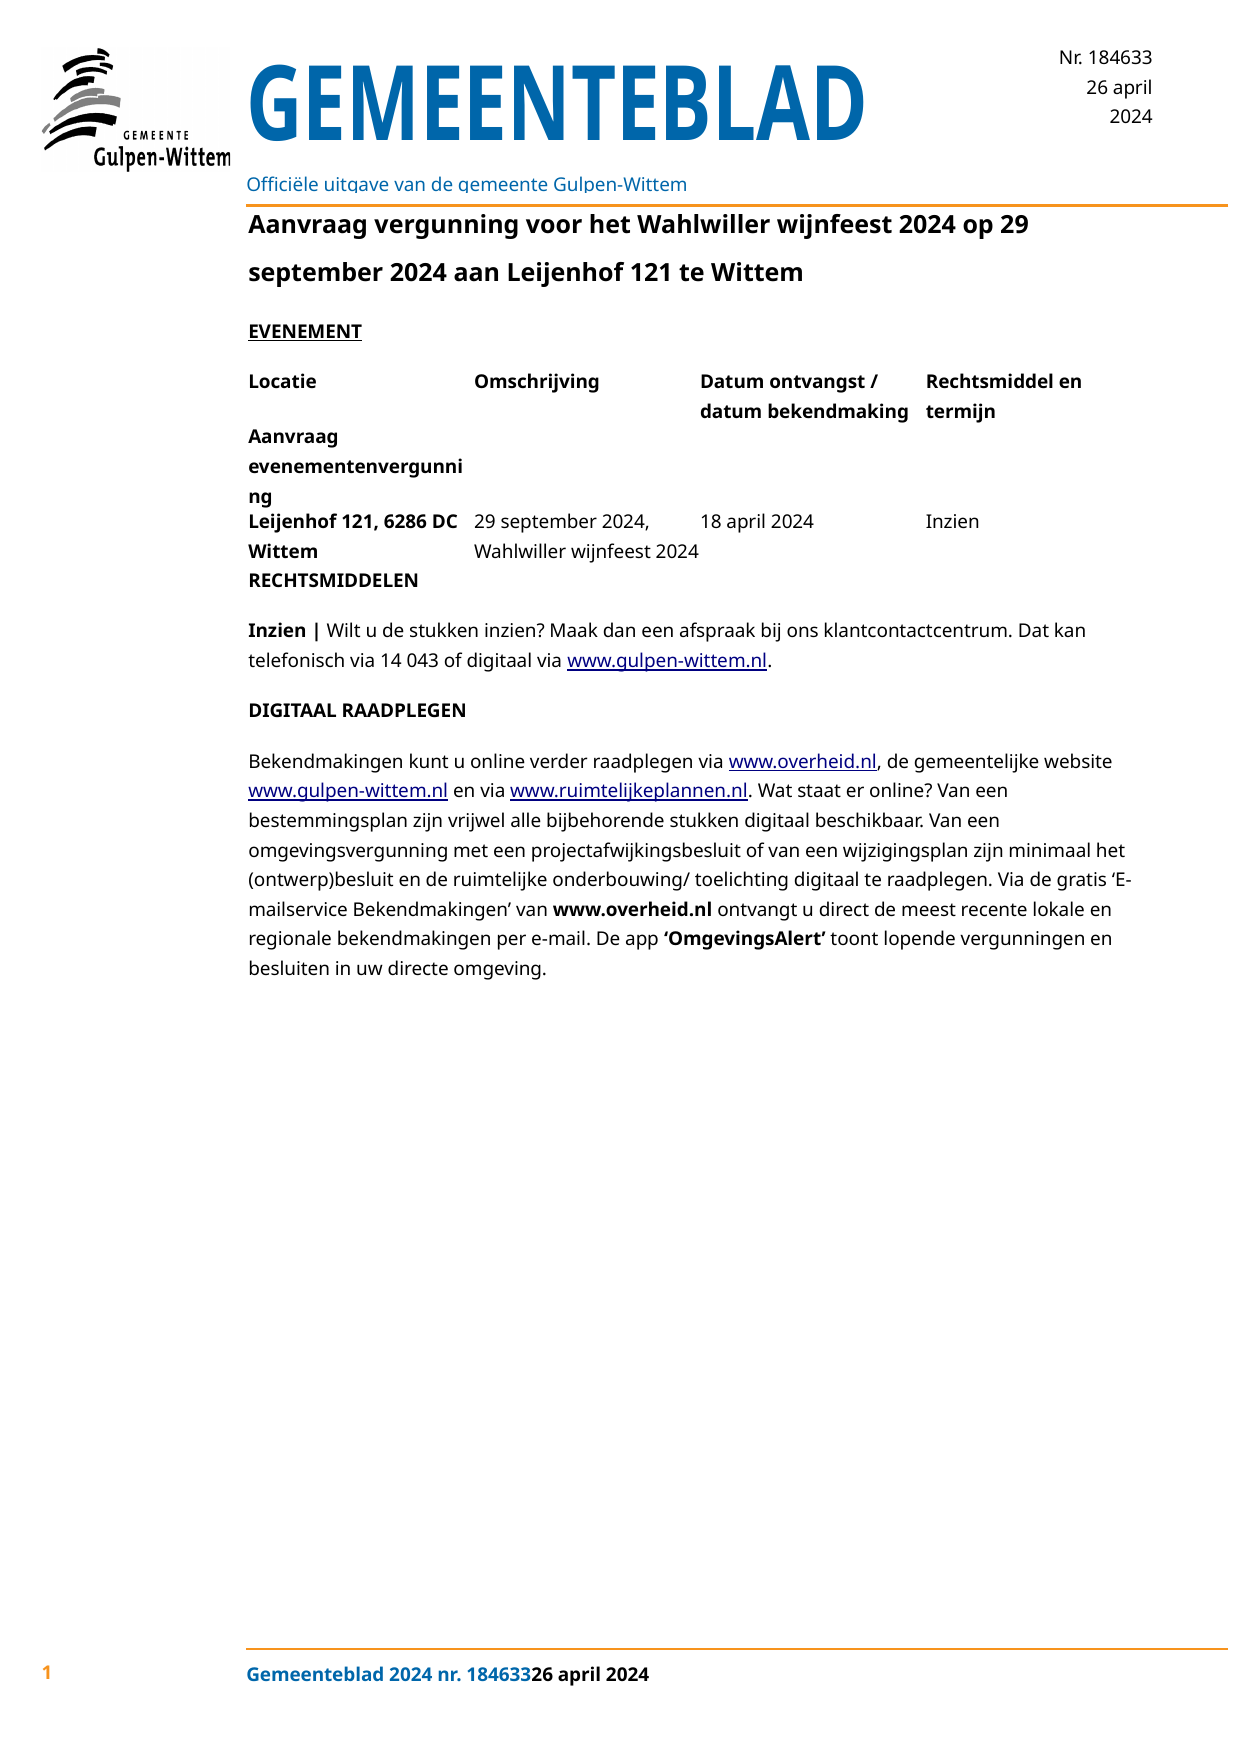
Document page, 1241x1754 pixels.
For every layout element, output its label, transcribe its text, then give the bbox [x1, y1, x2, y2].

text EVENEMENT [248, 318, 1152, 344]
table_cell Leijenhof 121, 6286 DC Wittem [248, 509, 474, 564]
table_cell 29 september 2024, Wahlwiller wijnfeest 2024 [474, 509, 700, 564]
text RECHTSMIDDELEN [248, 567, 1152, 593]
table_cell 18 april 2024 [700, 509, 926, 564]
text Inzien | Wilt u de stukken inzien? Maak dan een afspraak bij ons klantcontactcentrum. Dat kan telefonisch via 14 043 of digitaal via www.gulpen-wittem.nl. [248, 618, 1152, 673]
picture [41, 47, 231, 172]
table_cell [474, 424, 700, 509]
table_header Omschrijving [474, 369, 700, 424]
table_cell Inzien [926, 509, 1152, 564]
table_header Locatie [248, 369, 474, 424]
table_cell [700, 424, 926, 509]
table_header Rechtsmiddel en termijn [926, 369, 1152, 424]
table_cell Aanvraag evenementenvergunning [248, 424, 474, 509]
table_cell [926, 424, 1152, 509]
text DIGITAAL RAADPLEGEN [248, 698, 1152, 723]
table_header Datum ontvangst / datum bekendmaking [700, 369, 926, 424]
text Bekendmakingen kunt u online verder raadplegen via www.overheid.nl, de gemeentelijke website www.gulpen-wittem.nl en via www.ruimtelijkeplannen.nl. Wat staat er online? Van een bestemmingsplan zijn vrijwel alle bijbehorende stukken digitaal beschikbaar. Van een omgevingsvergunning met een projectafwijkingsbesluit of van een wijzigingsplan zijn minimaal het (ontwerp)besluit en de ruimtelijke onderbouwing/ toelichting digitaal te raadplegen. Via de gratis ‘E-mailservice Bekendmakingen’ van www.overheid.nl ontvangt u direct de meest recente lokale en regionale bekendmakingen per e-mail. De app ‘OmgevingsAlert’ toont lopende vergunningen en besluiten in uw directe omgeving. [248, 748, 1152, 981]
text Aanvraag vergunning voor het Wahlwiller wijnfeest 2024 op 29 september 2024 aan Leijenhof 121 te Wittem [248, 207, 1152, 288]
